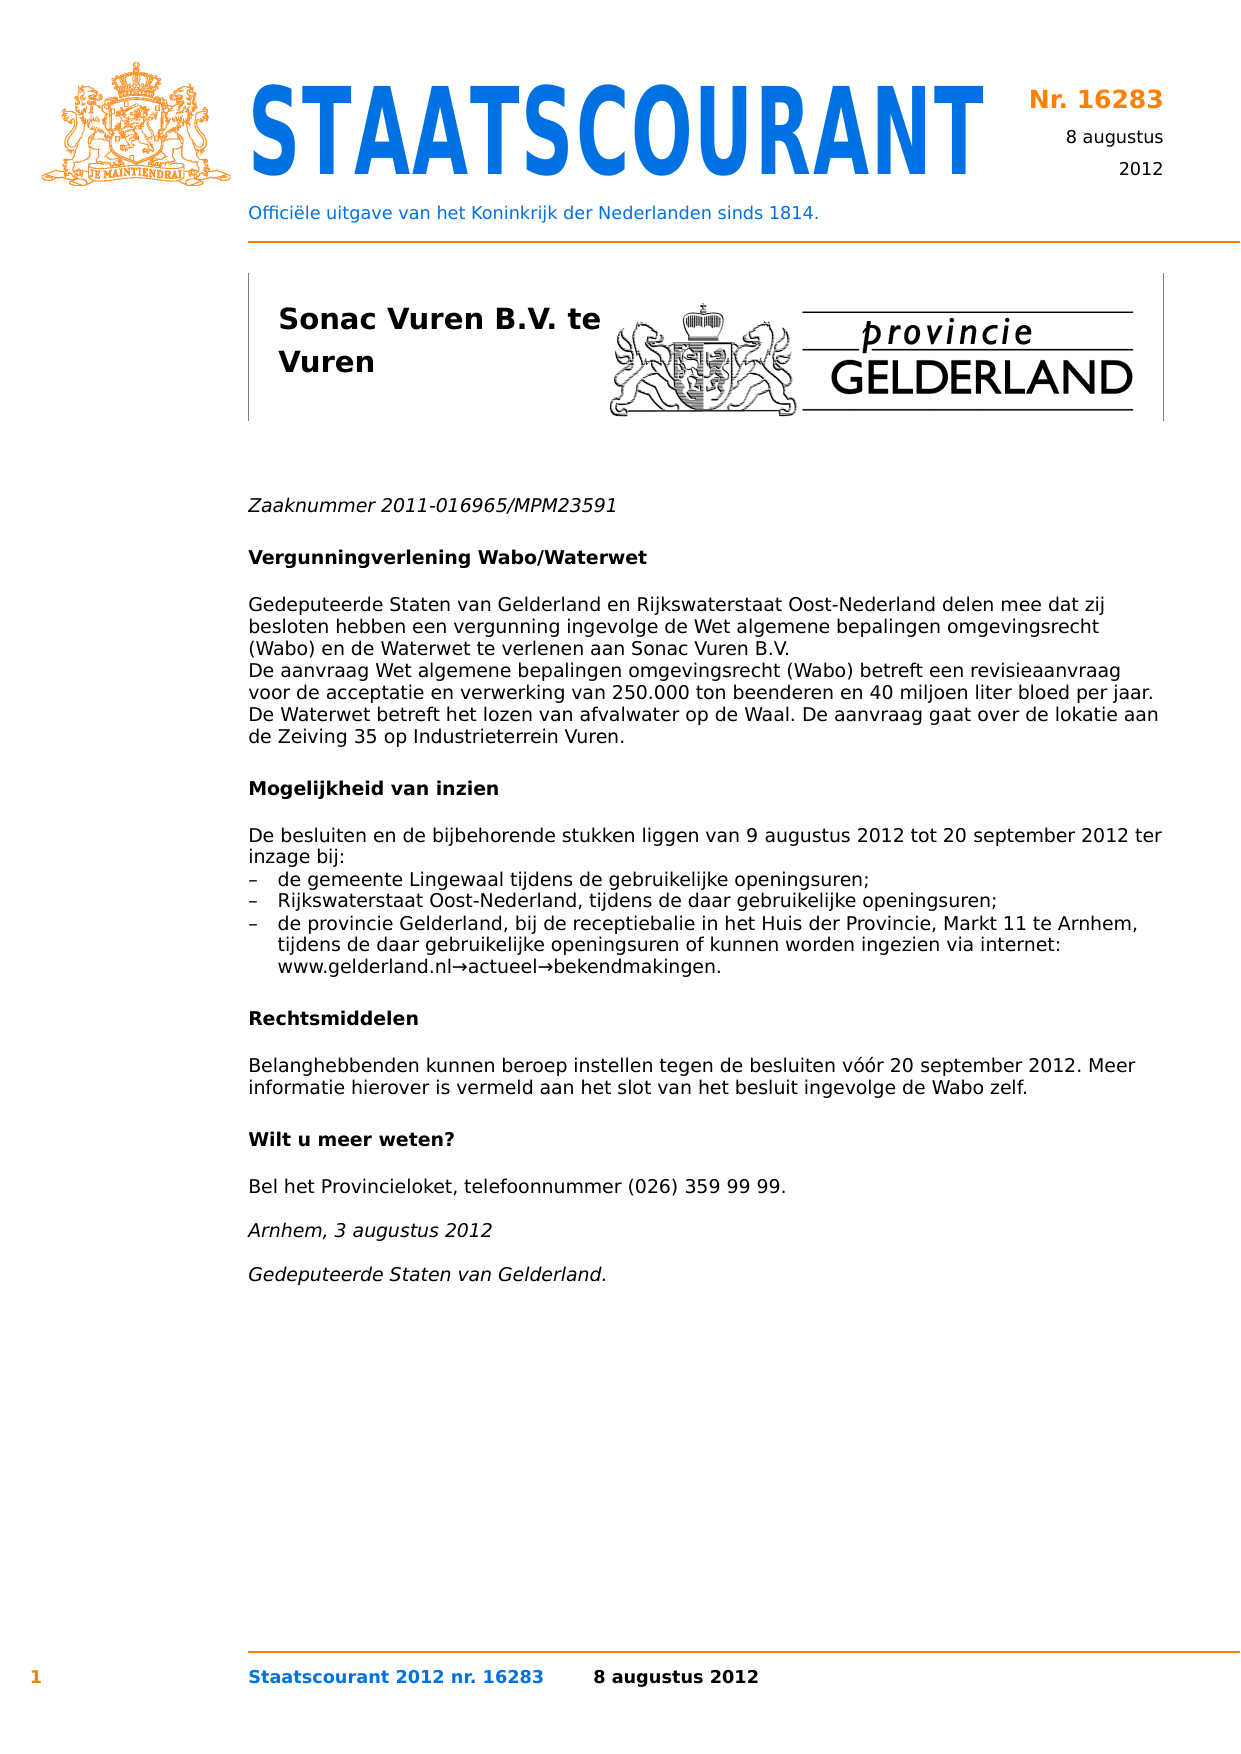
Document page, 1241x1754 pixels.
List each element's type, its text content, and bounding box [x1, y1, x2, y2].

table_header [25, 62, 248, 241]
text – de provincie Gelderland, bij de receptiebalie in het Huis der Provincie, Markt 11 te Arnhem, tijdens de daar gebruikelijke openingsuren of kunnen worden ingezien via internet: www.gelderland.nl→actueel→bekendmakingen. [248, 912, 1163, 978]
subtitle Rechtsmiddelen [248, 1008, 1163, 1030]
table_cell 8 augustus [998, 121, 1240, 153]
table_cell Officiële uitgave van het Koninkrijk der Nederlanden sinds 1814. [248, 203, 1240, 241]
table_header Nr. 16283 [998, 62, 1240, 121]
picture [41, 62, 231, 186]
text Belanghebbenden kunnen beroep instellen tegen de besluiten vóór 20 september 2012. Meer informatie hierover is vermeld aan het slot van het besluit ingevolge de Wabo zelf. [248, 1055, 1163, 1099]
text Arnhem, 3 augustus 2012 [248, 1220, 1163, 1242]
subtitle Sonac Vuren B.V. te Vuren [249, 273, 1163, 421]
picture [607, 302, 1134, 421]
text Gedeputeerde Staten van Gelderland en Rijkswaterstaat Oost-Nederland delen mee dat zij besloten hebben een vergunning ingevolge de Wet algemene bepalingen omgevingsrecht (Wabo) en de Waterwet te verlenen aan Sonac Vuren B.V. [248, 594, 1163, 659]
text De aanvraag Wet algemene bepalingen omgevingsrecht (Wabo) betreft een revisieaanvraag voor de acceptatie en verwerking van 250.000 ton beenderen en 40 miljoen liter bloed per jaar. De Waterwet betreft het lozen van afvalwater op de Waal. De aanvraag gaat over de lokatie aan de Zeiving 35 op Industrieterrein Vuren. [248, 659, 1163, 747]
subtitle Vergunningverlening Wabo/Waterwet [248, 547, 1163, 569]
text Zaaknummer 2011-016965/MPM23591 [248, 495, 1163, 517]
subtitle Wilt u meer weten? [248, 1129, 1163, 1151]
text – de gemeente Lingewaal tijdens de gebruikelijke openingsuren; [248, 868, 1163, 890]
text Gedeputeerde Staten van Gelderland. [248, 1264, 1163, 1286]
text Bel het Provincieloket, telefoonnummer (026) 359 99 99. [248, 1176, 1163, 1198]
table_header STAATSCOURANT [248, 62, 998, 203]
text – Rijkswaterstaat Oost-Nederland, tijdens de daar gebruikelijke openingsuren; [248, 890, 1163, 912]
table_cell 2012 [998, 153, 1240, 203]
text De besluiten en de bijbehorende stukken liggen van 9 augustus 2012 tot 20 september 2012 ter inzage bij: [248, 824, 1163, 868]
subtitle Mogelijkheid van inzien [248, 777, 1163, 799]
